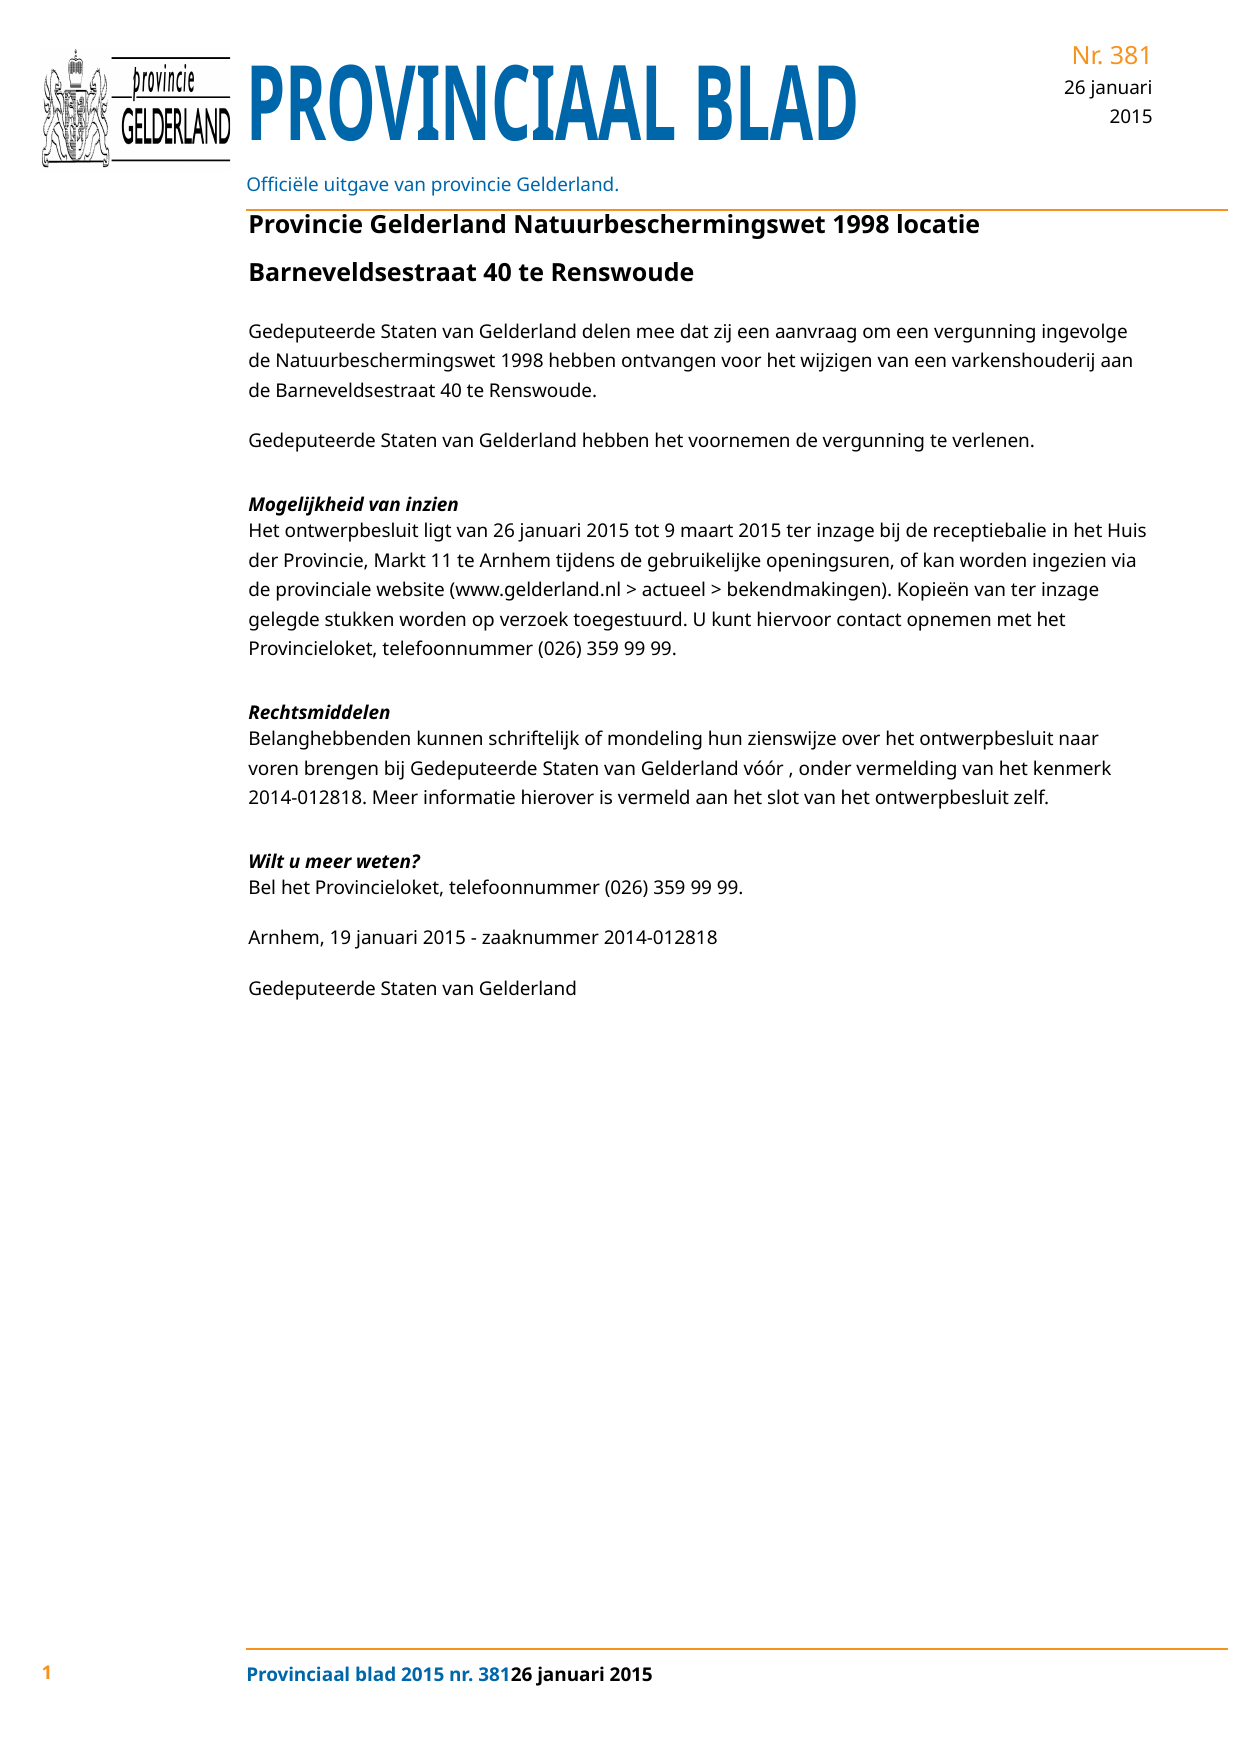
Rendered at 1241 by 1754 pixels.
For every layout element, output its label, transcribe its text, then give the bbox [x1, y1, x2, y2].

picture [41, 47, 231, 172]
text Gedeputeerde Staten van Gelderland hebben het voornemen de vergunning te verlenen. [248, 427, 1152, 453]
text Gedeputeerde Staten van Gelderland delen mee dat zij een aanvraag om een vergunning ingevolge de Natuurbeschermingswet 1998 hebben ontvangen voor het wijzigen van een varkenshouderij aan de Barneveldsestraat 40 te Renswoude. [248, 318, 1152, 403]
text Het ontwerpbesluit ligt van 26 januari 2015 tot 9 maart 2015 ter inzage bij de receptiebalie in het Huis der Provincie, Markt 11 te Arnhem tijdens de gebruikelijke openingsuren, of kan worden ingezien via de provinciale website (www.gelderland.nl > actueel > bekendmakingen). Kopieën van ter inzage gelegde stukken worden op verzoek toegestuurd. U kunt hiervoor contact opnemen met het Provincieloket, telefoonnummer (026) 359 99 99. [248, 517, 1152, 661]
text Arnhem, 19 januari 2015 - zaaknummer 2014-012818 [248, 924, 1152, 950]
text Bel het Provincieloket, telefoonnummer (026) 359 99 99. [248, 874, 1152, 900]
text Rechtsmiddelen [248, 699, 1152, 725]
text Mogelijkheid van inzien [248, 491, 1152, 517]
text Provincie Gelderland Natuurbeschermingswet 1998 locatie Barneveldsestraat 40 te Renswoude [248, 211, 1152, 288]
text Belanghebbenden kunnen schriftelijk of mondeling hun zienswijze over het ontwerpbesluit naar voren brengen bij Gedeputeerde Staten van Gelderland vóór , onder vermelding van het kenmerk 2014-012818. Meer informatie hierover is vermeld aan het slot van het ontwerpbesluit zelf. [248, 725, 1152, 810]
text Wilt u meer weten? [248, 848, 1152, 874]
text Gedeputeerde Staten van Gelderland [248, 975, 1152, 1001]
